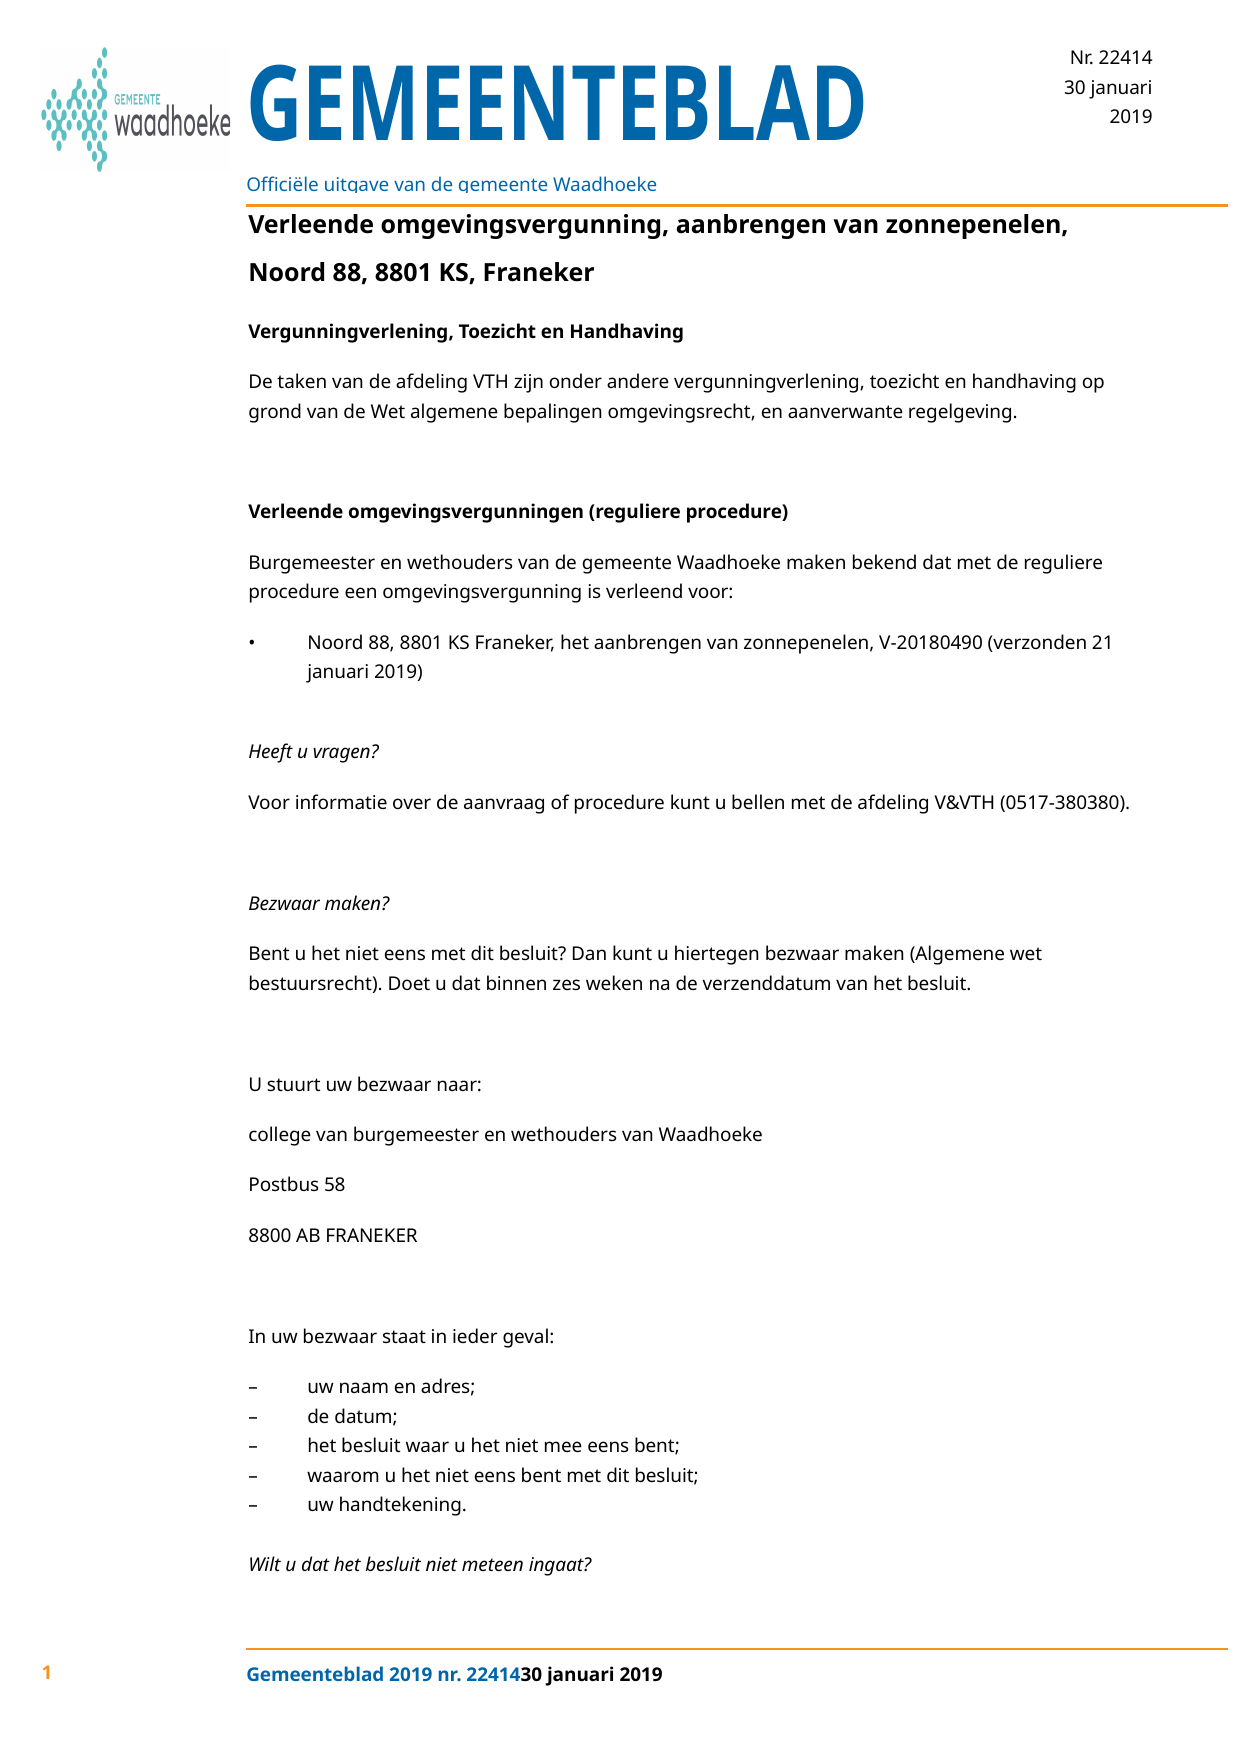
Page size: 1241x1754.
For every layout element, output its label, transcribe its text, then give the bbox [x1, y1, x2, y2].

text Verleende omgevingsvergunning, aanbrengen van zonnepenelen, Noord 88, 8801 KS, Franeker [248, 207, 1152, 288]
text Wilt u dat het besluit niet meteen ingaat? [248, 1551, 1152, 1577]
text Heeft u vragen? [248, 739, 1152, 764]
text Burgemeester en wethouders van de gemeente Waadhoeke maken bekend dat met de reguliere procedure een omgevingsvergunning is verleend voor: [248, 549, 1152, 604]
list het besluit waar u het niet mee eens bent; [248, 1432, 1152, 1458]
text college van burgemeester en wethouders van Waadhoeke [248, 1121, 1152, 1147]
text In uw bezwaar staat in ieder geval: [248, 1323, 1152, 1349]
list de datum; [248, 1403, 1152, 1429]
text Vergunningverlening, Toezicht en Handhaving [248, 318, 1152, 344]
text U stuurt uw bezwaar naar: [248, 1071, 1152, 1097]
list waarom u het niet eens bent met dit besluit; [248, 1462, 1152, 1488]
list uw handtekening. [248, 1492, 1152, 1517]
text Bezwaar maken? [248, 890, 1152, 916]
list uw naam en adres; [248, 1373, 1152, 1399]
text De taken van de afdeling VTH zijn onder andere vergunningverlening, toezicht en handhaving op grond van de Wet algemene bepalingen omgevingsrecht, en aanverwante regelgeving. [248, 368, 1152, 424]
text Postbus 58 [248, 1172, 1152, 1197]
text 8800 AB FRANEKER [248, 1222, 1152, 1248]
text Voor informatie over de aanvraag of procedure kunt u bellen met de afdeling V&VTH (0517-380380). [248, 789, 1152, 815]
list Noord 88, 8801 KS Franeker, het aanbrengen van zonnepenelen, V-20180490 (verzonden 21 januari 2019) [248, 629, 1152, 684]
text Bent u het niet eens met dit besluit? Dan kunt u hiertegen bezwaar maken (Algemene wet bestuursrecht). Doet u dat binnen zes weken na de verzenddatum van het besluit. [248, 940, 1152, 996]
text Verleende omgevingsvergunningen (reguliere procedure) [248, 499, 1152, 524]
picture [41, 47, 231, 172]
